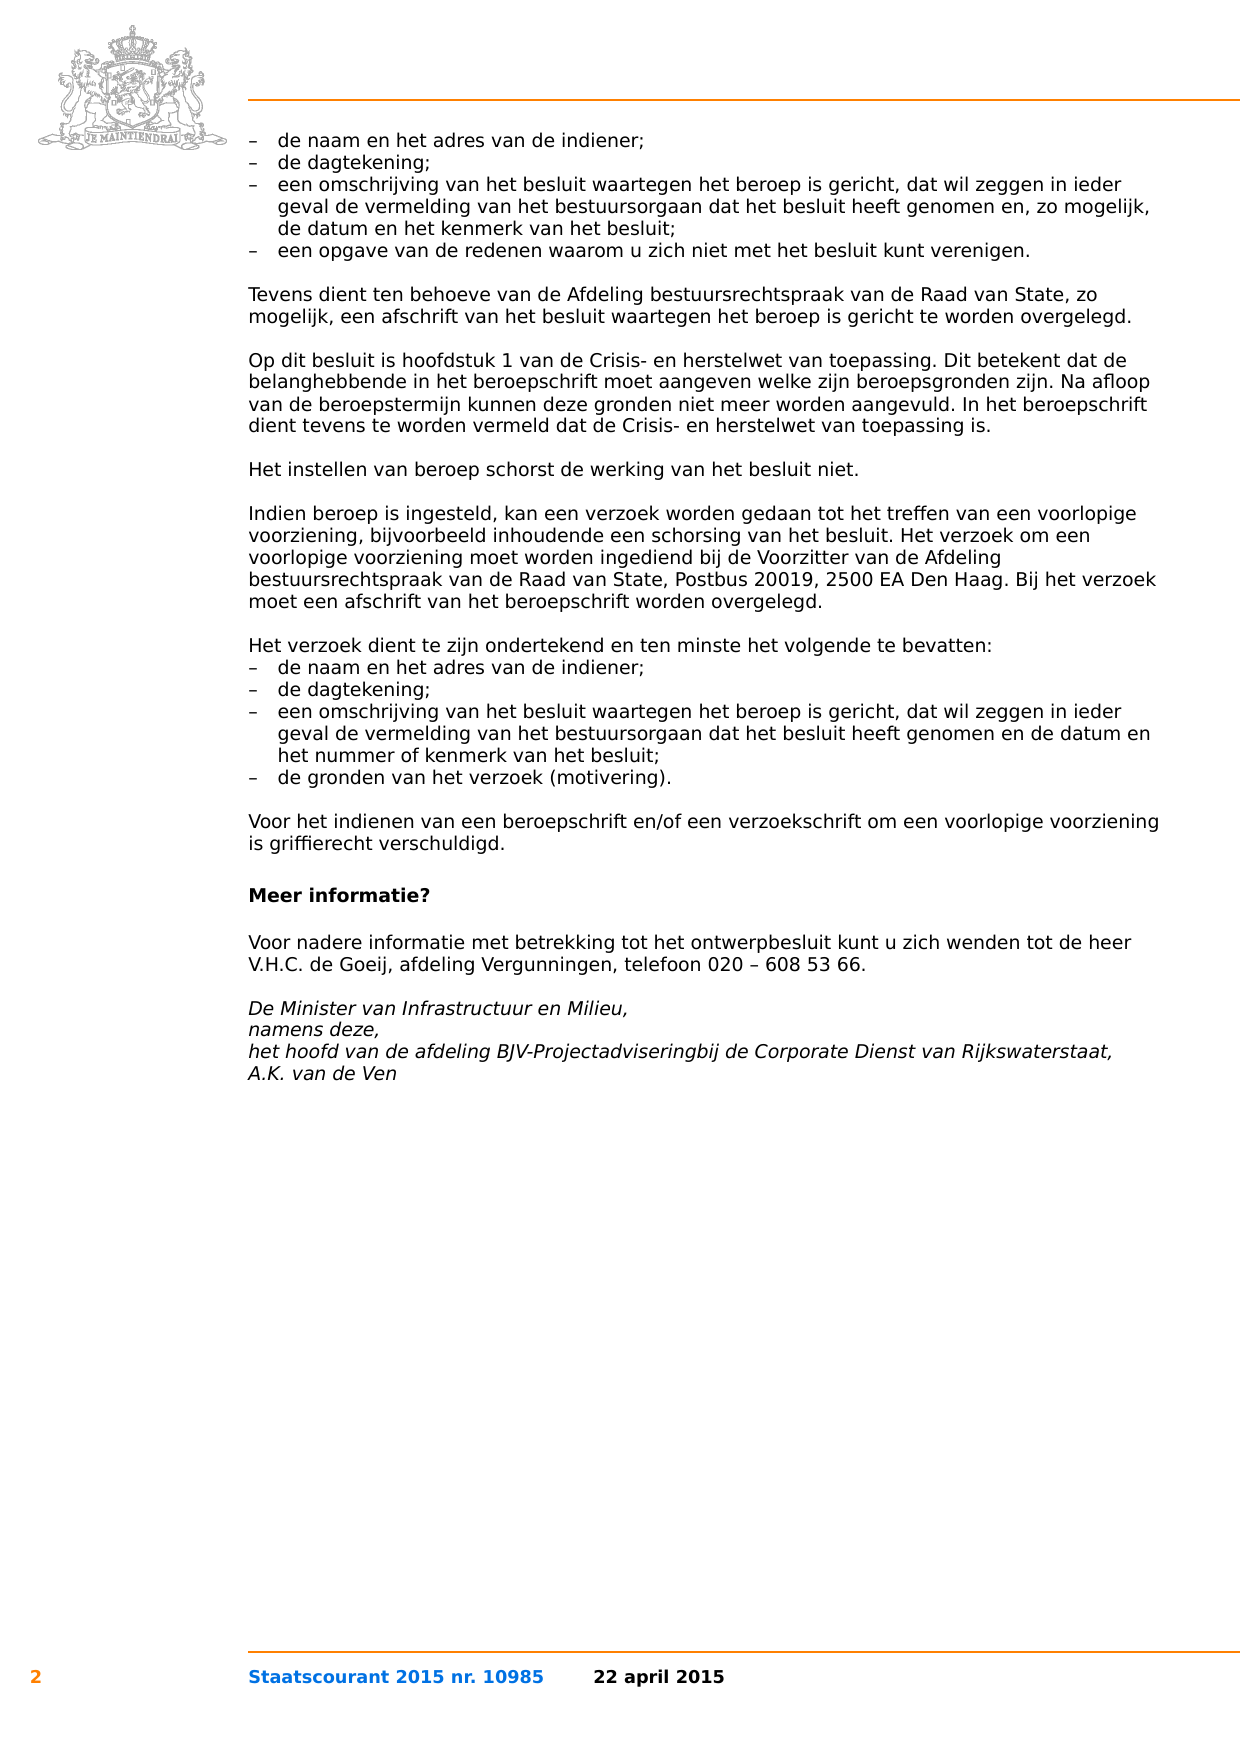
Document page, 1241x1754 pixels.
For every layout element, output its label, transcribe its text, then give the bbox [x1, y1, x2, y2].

text – een omschrijving van het besluit waartegen het beroep is gericht, dat wil zeggen in ieder geval de vermelding van het bestuursorgaan dat het besluit heeft genomen en, zo mogelijk, de datum en het kenmerk van het besluit; [248, 174, 1163, 240]
text Het verzoek dient te zijn ondertekend en ten minste het volgende te bevatten: [248, 635, 1163, 657]
text – de dagtekening; [248, 152, 1163, 174]
subtitle Meer informatie? [248, 884, 1163, 907]
text – de naam en het adres van de indiener; [248, 130, 1163, 152]
text Indien beroep is ingesteld, kan een verzoek worden gedaan tot het treffen van een voorlopige voorziening, bijvoorbeeld inhoudende een schorsing van het besluit. Het verzoek om een voorlopige voorziening moet worden ingediend bij de Voorzitter van de Afdeling bestuursrechtspraak van de Raad van State, Postbus 20019, 2500 EA Den Haag. Bij het verzoek moet een afschrift van het beroepschrift worden overgelegd. [248, 503, 1163, 613]
text Voor het indienen van een beroepschrift en/of een verzoekschrift om een voorlopige voorziening is griffierecht verschuldigd. [248, 811, 1163, 854]
text Het instellen van beroep schorst de werking van het besluit niet. [248, 459, 1163, 481]
text Op dit besluit is hoofdstuk 1 van de Crisis- en herstelwet van toepassing. Dit betekent dat de belanghebbende in het beroepschrift moet aangeven welke zijn beroepsgronden zijn. Na afloop van de beroepstermijn kunnen deze gronden niet meer worden aangevuld. In het beroepschrift dient tevens te worden vermeld dat de Crisis- en herstelwet van toepassing is. [248, 349, 1163, 437]
text – de naam en het adres van de indiener; [248, 657, 1163, 679]
text – de gronden van het verzoek (motivering). [248, 767, 1163, 789]
text – een opgave van de redenen waarom u zich niet met het besluit kunt verenigen. [248, 240, 1163, 262]
text De Minister van Infrastructuur en Milieu, namens deze, het hoofd van de afdeling BJV-Projectadviseringbij de Corporate Dienst van Rijkswaterstaat, A.K. van de Ven [248, 997, 1163, 1085]
text Tevens dient ten behoeve van de Afdeling bestuursrechtspraak van de Raad van State, zo mogelijk, een afschrift van het besluit waartegen het beroep is gericht te worden overgelegd. [248, 284, 1163, 328]
text – de dagtekening; [248, 679, 1163, 701]
text Voor nadere informatie met betrekking tot het ontwerpbesluit kunt u zich wenden tot de heer V.H.C. de Goeij, afdeling Vergunningen, telefoon 020 – 608 53 66. [248, 932, 1163, 976]
text – een omschrijving van het besluit waartegen het beroep is gericht, dat wil zeggen in ieder geval de vermelding van het bestuursorgaan dat het besluit heeft genomen en de datum en het nummer of kenmerk van het besluit; [248, 701, 1163, 767]
picture [38, 25, 227, 150]
